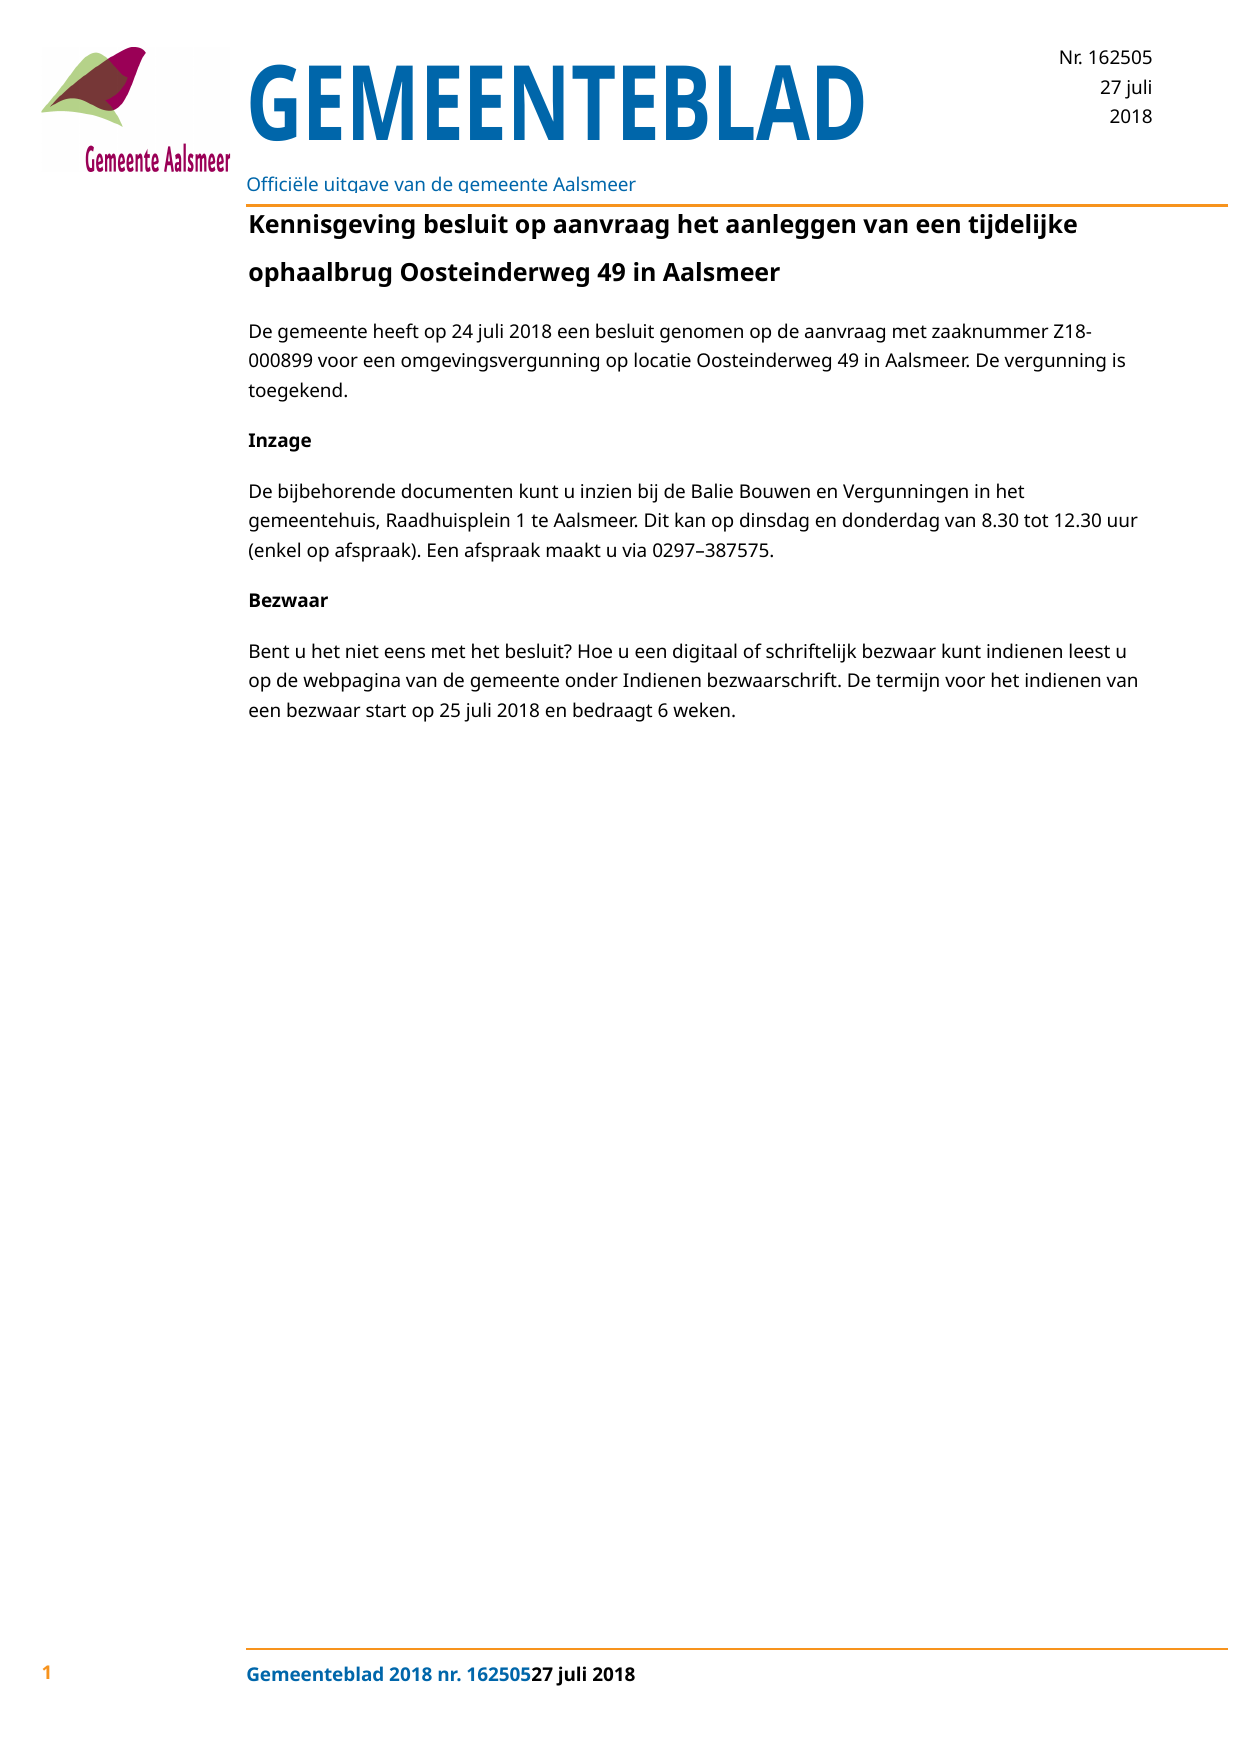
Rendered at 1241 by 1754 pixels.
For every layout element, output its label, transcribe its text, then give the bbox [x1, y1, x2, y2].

text De gemeente heeft op 24 juli 2018 een besluit genomen op de aanvraag met zaaknummer Z18-000899 voor een omgevingsvergunning op locatie Oosteinderweg 49 in Aalsmeer. De vergunning is toegekend. [248, 318, 1152, 403]
text Inzage [248, 427, 1152, 453]
picture [41, 47, 231, 172]
text Bezwaar [248, 587, 1152, 613]
text Bent u het niet eens met het besluit? Hoe u een digitaal of schriftelijk bezwaar kunt indienen leest u op de webpagina van de gemeente onder Indienen bezwaarschrift. De termijn voor het indienen van een bezwaar start op 25 juli 2018 en bedraagt 6 weken. [248, 638, 1152, 723]
text Kennisgeving besluit op aanvraag het aanleggen van een tijdelijke ophaalbrug Oosteinderweg 49 in Aalsmeer [248, 207, 1152, 288]
text De bijbehorende documenten kunt u inzien bij de Balie Bouwen en Vergunningen in het gemeentehuis, Raadhuisplein 1 te Aalsmeer. Dit kan op dinsdag en donderdag van 8.30 tot 12.30 uur (enkel op afspraak). Een afspraak maakt u via 0297–387575. [248, 478, 1152, 563]
